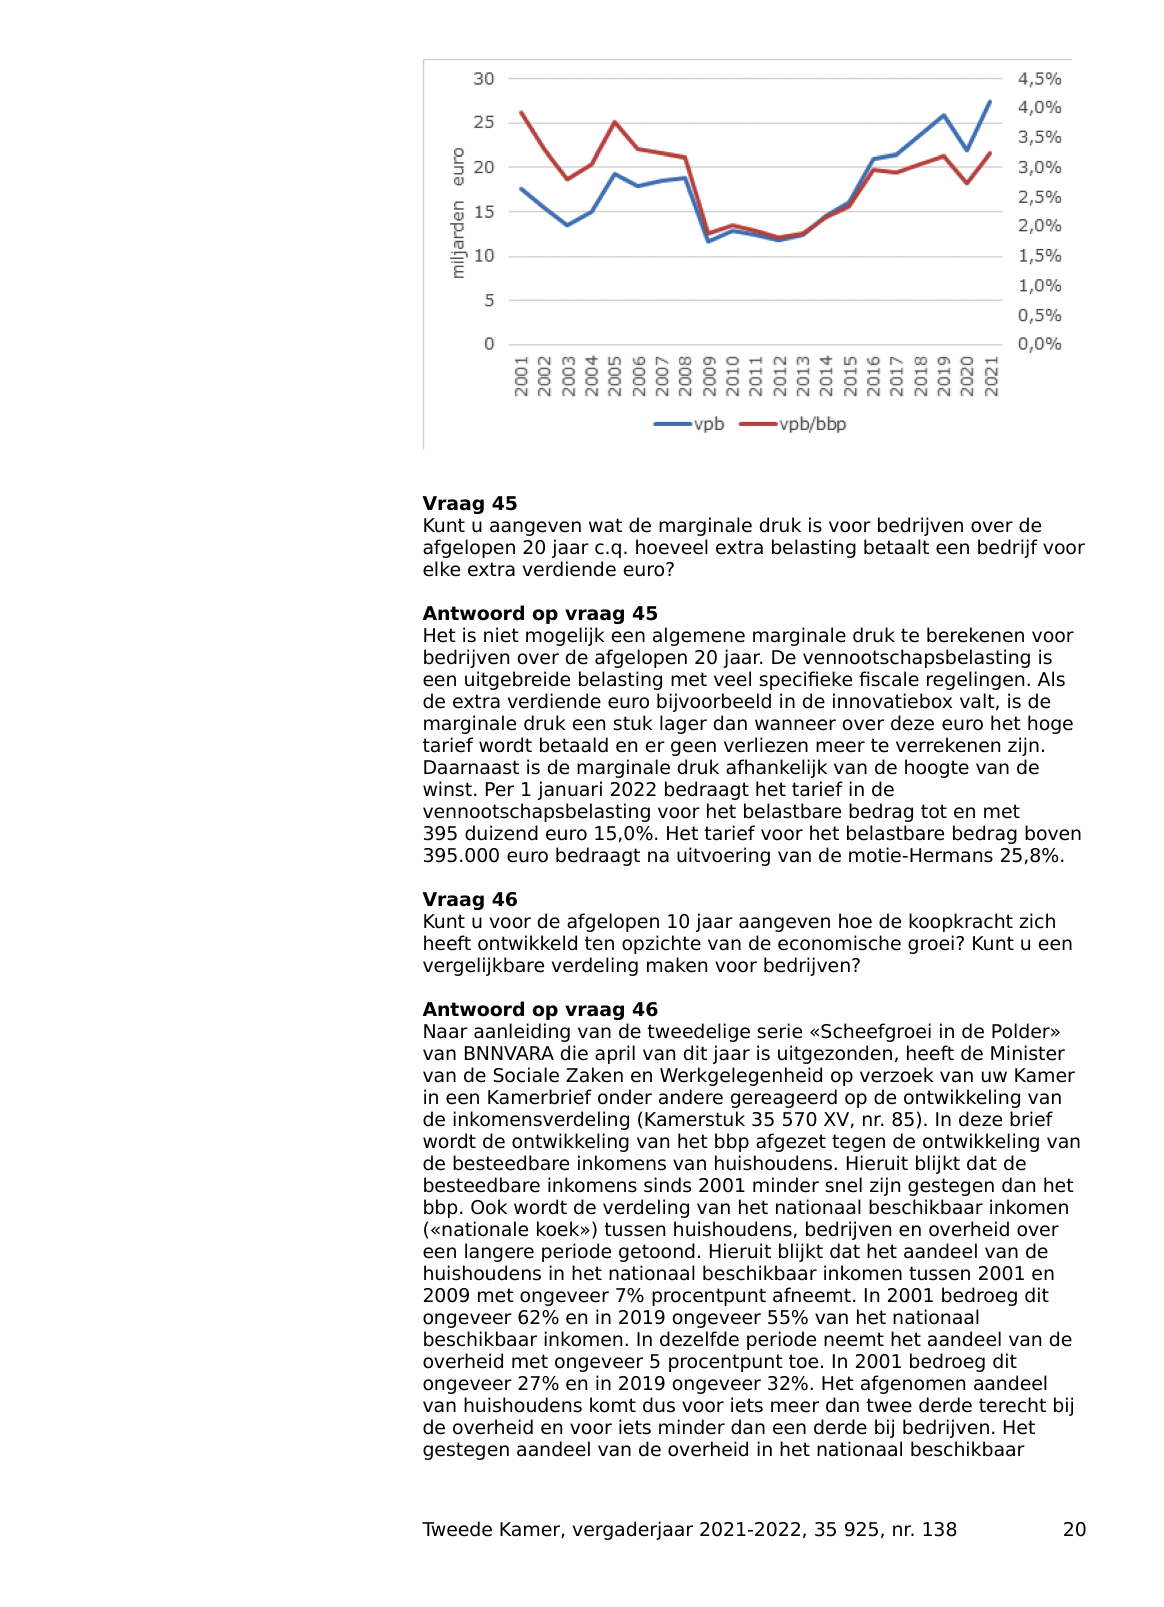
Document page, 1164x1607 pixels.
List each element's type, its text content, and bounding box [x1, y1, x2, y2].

subtitle Vraag 45 [422, 493, 1087, 515]
text Kunt u aangeven wat de marginale druk is voor bedrijven over de afgelopen 20 jaar c.q. hoeveel extra belasting betaalt een bedrijf voor elke extra verdiende euro? [422, 515, 1087, 581]
text Het is niet mogelijk een algemene marginale druk te berekenen voor bedrijven over de afgelopen 20 jaar. De vennootschapsbelasting is een uitgebreide belasting met veel specifieke fiscale regelingen. Als de extra verdiende euro bijvoorbeeld in de innovatiebox valt, is de marginale druk een stuk lager dan wanneer over deze euro het hoge tarief wordt betaald en er geen verliezen meer te verrekenen zijn. Daarnaast is de marginale druk afhankelijk van de hoogte van de winst. Per 1 januari 2022 bedraagt het tarief in de vennootschapsbelasting voor het belastbare bedrag tot en met 395 duizend euro 15,0%. Het tarief voor het belastbare bedrag boven 395.000 euro bedraagt na uitvoering van de motie-Hermans 25,8%. [422, 625, 1087, 867]
text Kunt u voor de afgelopen 10 jaar aangeven hoe de koopkracht zich heeft ontwikkeld ten opzichte van de economische groei? Kunt u een vergelijkbare verdeling maken voor bedrijven? [422, 911, 1087, 977]
subtitle Vraag 46 [422, 889, 1087, 911]
picture [422, 59, 1072, 449]
subtitle Antwoord op vraag 45 [422, 603, 1087, 625]
subtitle Antwoord op vraag 46 [422, 999, 1087, 1021]
text Naar aanleiding van de tweedelige serie «Scheefgroei in de Polder» van BNNVARA die april van dit jaar is uitgezonden, heeft de Minister van de Sociale Zaken en Werkgelegenheid op verzoek van uw Kamer in een Kamerbrief onder andere gereageerd op de ontwikkeling van de inkomensverdeling (Kamerstuk 35 570 XV, nr. 85). In deze brief wordt de ontwikkeling van het bbp afgezet tegen de ontwikkeling van de besteedbare inkomens van huishoudens. Hieruit blijkt dat de besteedbare inkomens sinds 2001 minder snel zijn gestegen dan het bbp. Ook wordt de verdeling van het nationaal beschikbaar inkomen («nationale koek») tussen huishoudens, bedrijven en overheid over een langere periode getoond. Hieruit blijkt dat het aandeel van de huishoudens in het nationaal beschikbaar inkomen tussen 2001 en 2009 met ongeveer 7% procentpunt afneemt. In 2001 bedroeg dit ongeveer 62% en in 2019 ongeveer 55% van het nationaal beschikbaar inkomen. In dezelfde periode neemt het aandeel van de overheid met ongeveer 5 procentpunt toe. In 2001 bedroeg dit ongeveer 27% en in 2019 ongeveer 32%. Het afgenomen aandeel van huishoudens komt dus voor iets meer dan twee derde terecht bij de overheid en voor iets minder dan een derde bij bedrijven. Het gestegen aandeel van de overheid in het nationaal beschikbaar [422, 1021, 1087, 1461]
